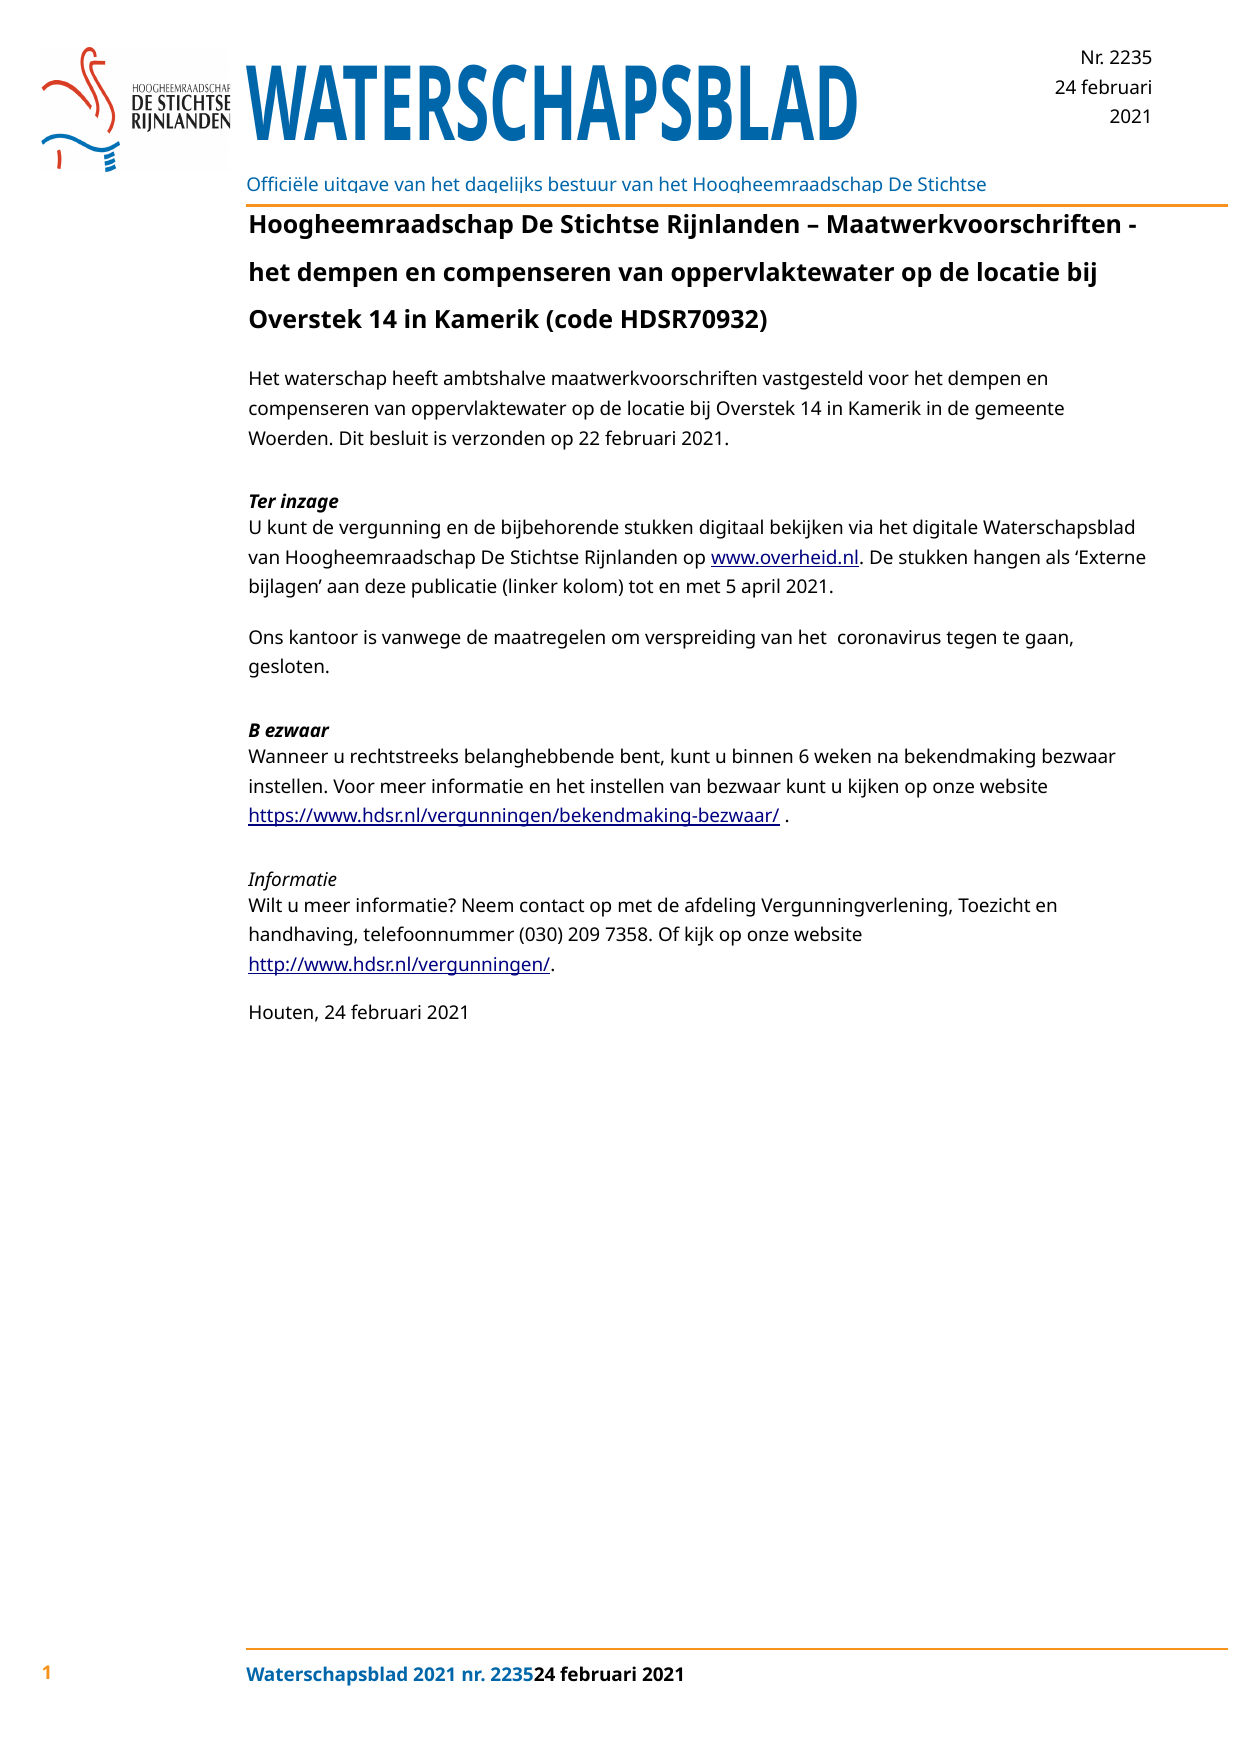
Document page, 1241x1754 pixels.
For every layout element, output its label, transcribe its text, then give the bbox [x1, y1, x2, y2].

text Wanneer u rechtstreeks belanghebbende bent, kunt u binnen 6 weken na bekendmaking bezwaar instellen. Voor meer informatie en het instellen van bezwaar kunt u kijken op onze website https://www.hdsr.nl/vergunningen/bekendmaking-bezwaar/ . [248, 743, 1152, 828]
picture [41, 47, 231, 172]
text Ter inzage [248, 489, 1152, 514]
text Ons kantoor is vanwege de maatregelen om verspreiding van het coronavirus tegen te gaan, gesloten. [248, 624, 1152, 679]
text Het waterschap heeft ambtshalve maatwerkvoorschriften vastgesteld voor het dempen en compenseren van oppervlaktewater op de locatie bij Overstek 14 in Kamerik in de gemeente Woerden. Dit besluit is verzonden op 22 februari 2021. [248, 366, 1152, 450]
text Hoogheemraadschap De Stichtse Rijnlanden – Maatwerkvoorschriften - het dempen en compenseren van oppervlaktewater op de locatie bij Overstek 14 in Kamerik (code HDSR70932) [248, 207, 1152, 336]
text Wilt u meer informatie? Neem contact op met de afdeling Vergunningverlening, Toezicht en handhaving, telefoonnummer (030) 209 7358. Of kijk op onze website http://www.hdsr.nl/vergunningen/. [248, 892, 1152, 977]
text B ezwaar [248, 717, 1152, 743]
text Informatie [248, 866, 1152, 892]
text U kunt de vergunning en de bijbehorende stukken digitaal bekijken via het digitale Waterschapsblad van Hoogheemraadschap De Stichtse Rijnlanden op www.overheid.nl. De stukken hangen als ‘Externe bijlagen’ aan deze publicatie (linker kolom) tot en met 5 april 2021. [248, 514, 1152, 599]
text Houten, 24 februari 2021 [248, 999, 1152, 1025]
